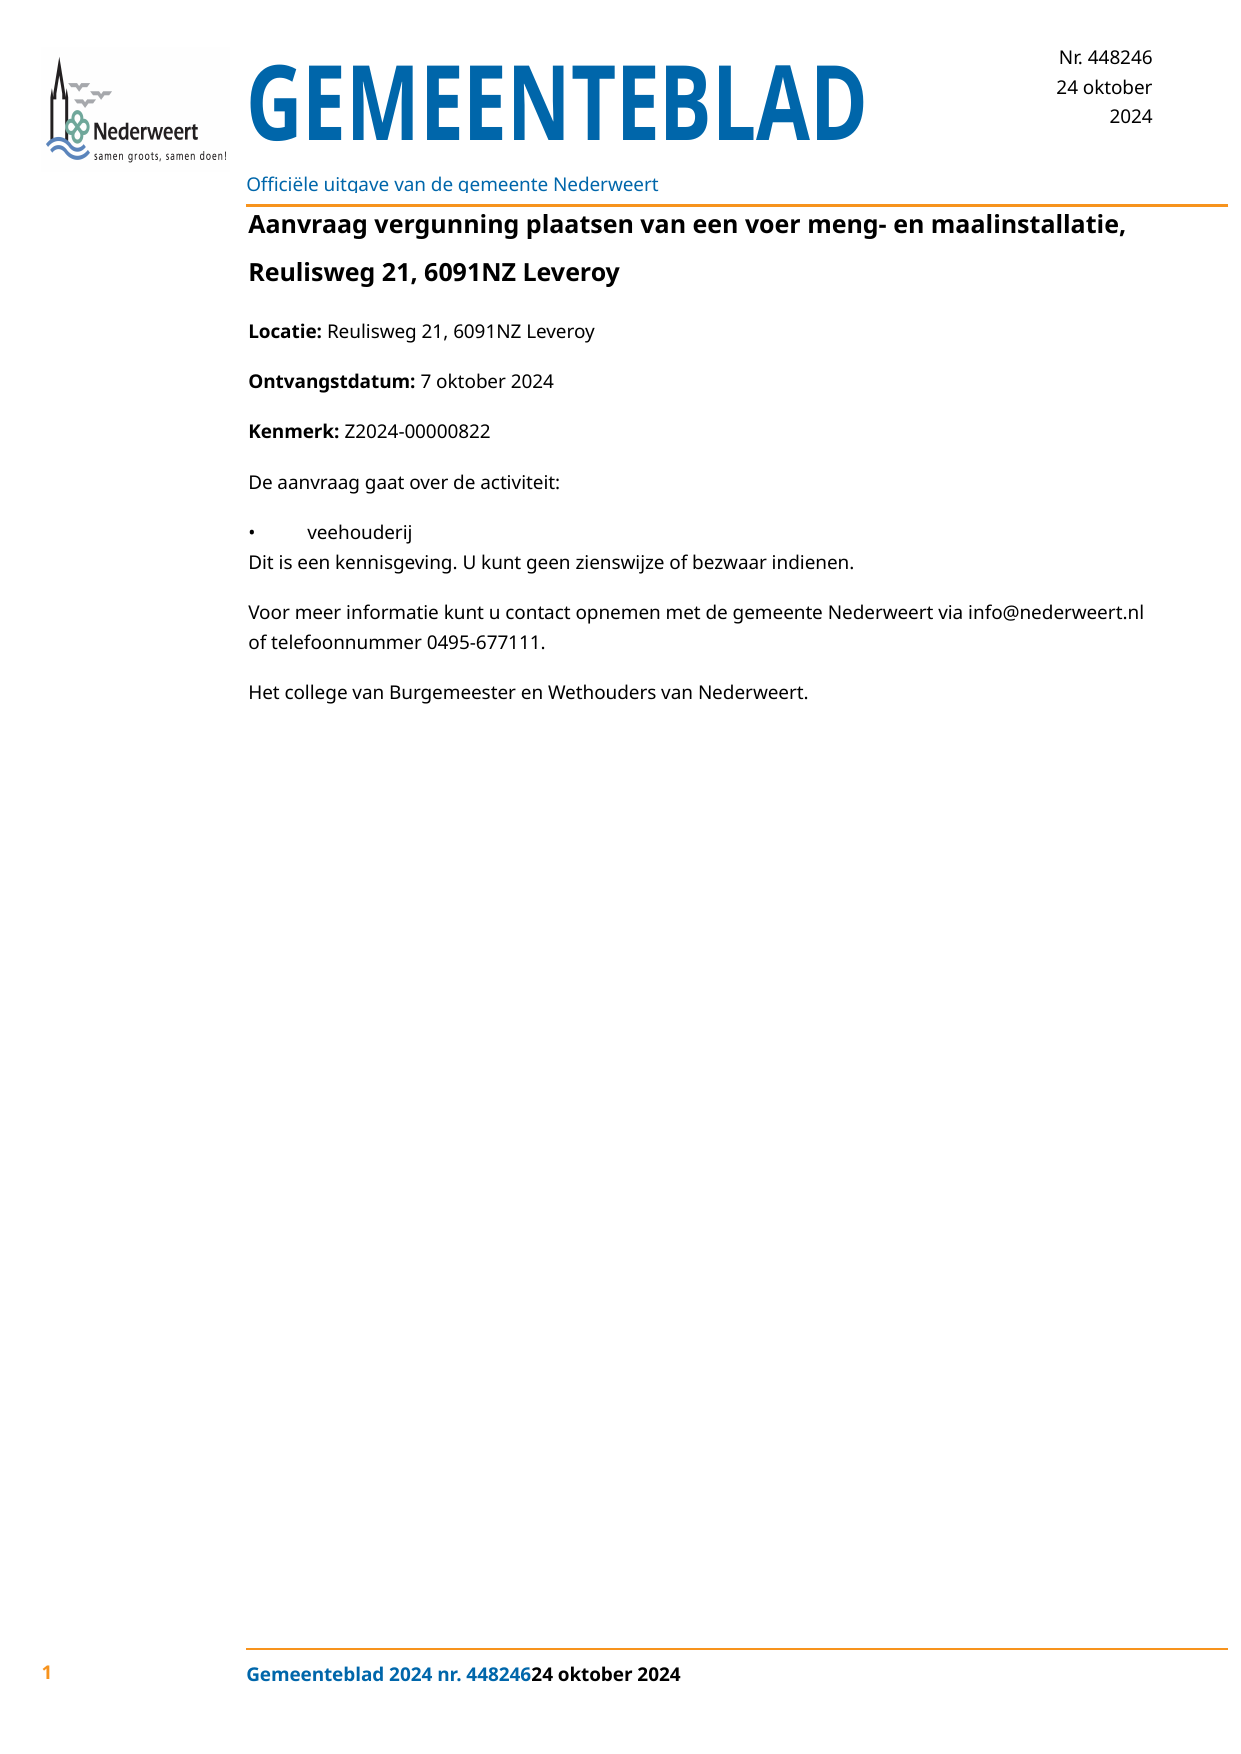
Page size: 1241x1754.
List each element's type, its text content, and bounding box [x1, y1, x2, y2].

text Ontvangstdatum: 7 oktober 2024 [248, 368, 1152, 394]
text Kenmerk: Z2024-00000822 [248, 419, 1152, 444]
text Het college van Burgemeester en Wethouders van Nederweert. [248, 679, 1152, 705]
text Dit is een kennisgeving. U kunt geen zienswijze of bezwaar indienen. [248, 549, 1152, 575]
text Locatie: Reulisweg 21, 6091NZ Leveroy [248, 318, 1152, 344]
text De aanvraag gaat over de activiteit: [248, 469, 1152, 495]
list veehouderij [248, 519, 1152, 545]
text Aanvraag vergunning plaatsen van een voer meng- en maalinstallatie, Reulisweg 21, 6091NZ Leveroy [248, 207, 1152, 288]
picture [41, 47, 231, 172]
text Voor meer informatie kunt u contact opnemen met de gemeente Nederweert via info@nederweert.nl of telefoonnummer 0495-677111. [248, 599, 1152, 655]
